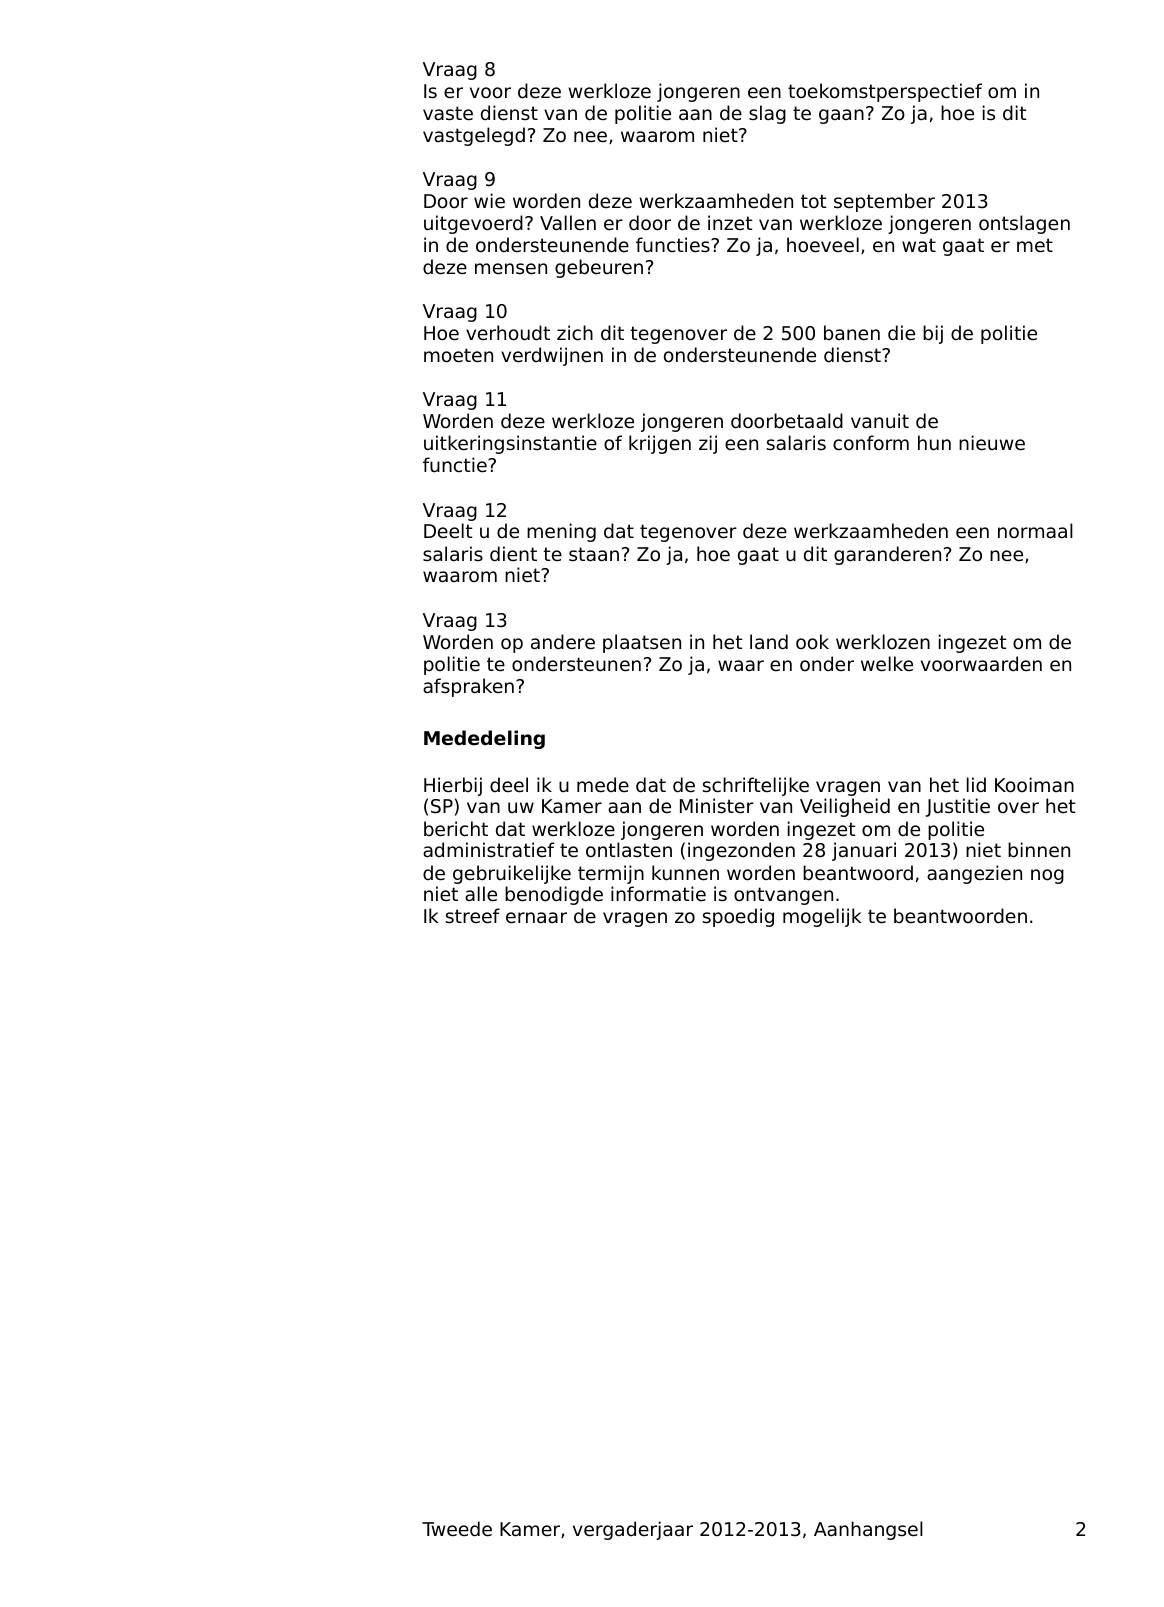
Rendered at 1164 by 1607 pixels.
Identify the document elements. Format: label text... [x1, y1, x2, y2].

text Ik streef ernaar de vragen zo spoedig mogelijk te beantwoorden. [422, 906, 1087, 928]
text Hoe verhoudt zich dit tegenover de 2 500 banen die bij de politie moeten verdwijnen in de ondersteunende dienst? [422, 323, 1087, 367]
text Deelt u de mening dat tegenover deze werkzaamheden een normaal salaris dient te staan? Zo ja, hoe gaat u dit garanderen? Zo nee, waarom niet? [422, 521, 1087, 587]
text Vraag 9 [422, 169, 1087, 191]
text Worden op andere plaatsen in het land ook werklozen ingezet om de politie te ondersteunen? Zo ja, waar en onder welke voorwaarden en afspraken? [422, 632, 1087, 697]
text Vraag 10 [422, 301, 1087, 323]
subtitle Mededeling [422, 727, 1087, 749]
text Hierbij deel ik u mede dat de schriftelijke vragen van het lid Kooiman (SP) van uw Kamer aan de Minister van Veiligheid en Justitie over het bericht dat werkloze jongeren worden ingezet om de politie administratief te ontlasten (ingezonden 28 januari 2013) niet binnen de gebruikelijke termijn kunnen worden beantwoord, aangezien nog niet alle benodigde informatie is ontvangen. [422, 774, 1087, 906]
text Worden deze werkloze jongeren doorbetaald vanuit de uitkeringsinstantie of krijgen zij een salaris conform hun nieuwe functie? [422, 411, 1087, 477]
text Vraag 13 [422, 609, 1087, 632]
text Vraag 11 [422, 389, 1087, 411]
text Vraag 8 [422, 59, 1087, 81]
text Is er voor deze werkloze jongeren een toekomstperspectief om in vaste dienst van de politie aan de slag te gaan? Zo ja, hoe is dit vastgelegd? Zo nee, waarom niet? [422, 81, 1087, 147]
text Vraag 12 [422, 499, 1087, 521]
text Door wie worden deze werkzaamheden tot september 2013 uitgevoerd? Vallen er door de inzet van werkloze jongeren ontslagen in de ondersteunende functies? Zo ja, hoeveel, en wat gaat er met deze mensen gebeuren? [422, 191, 1087, 279]
